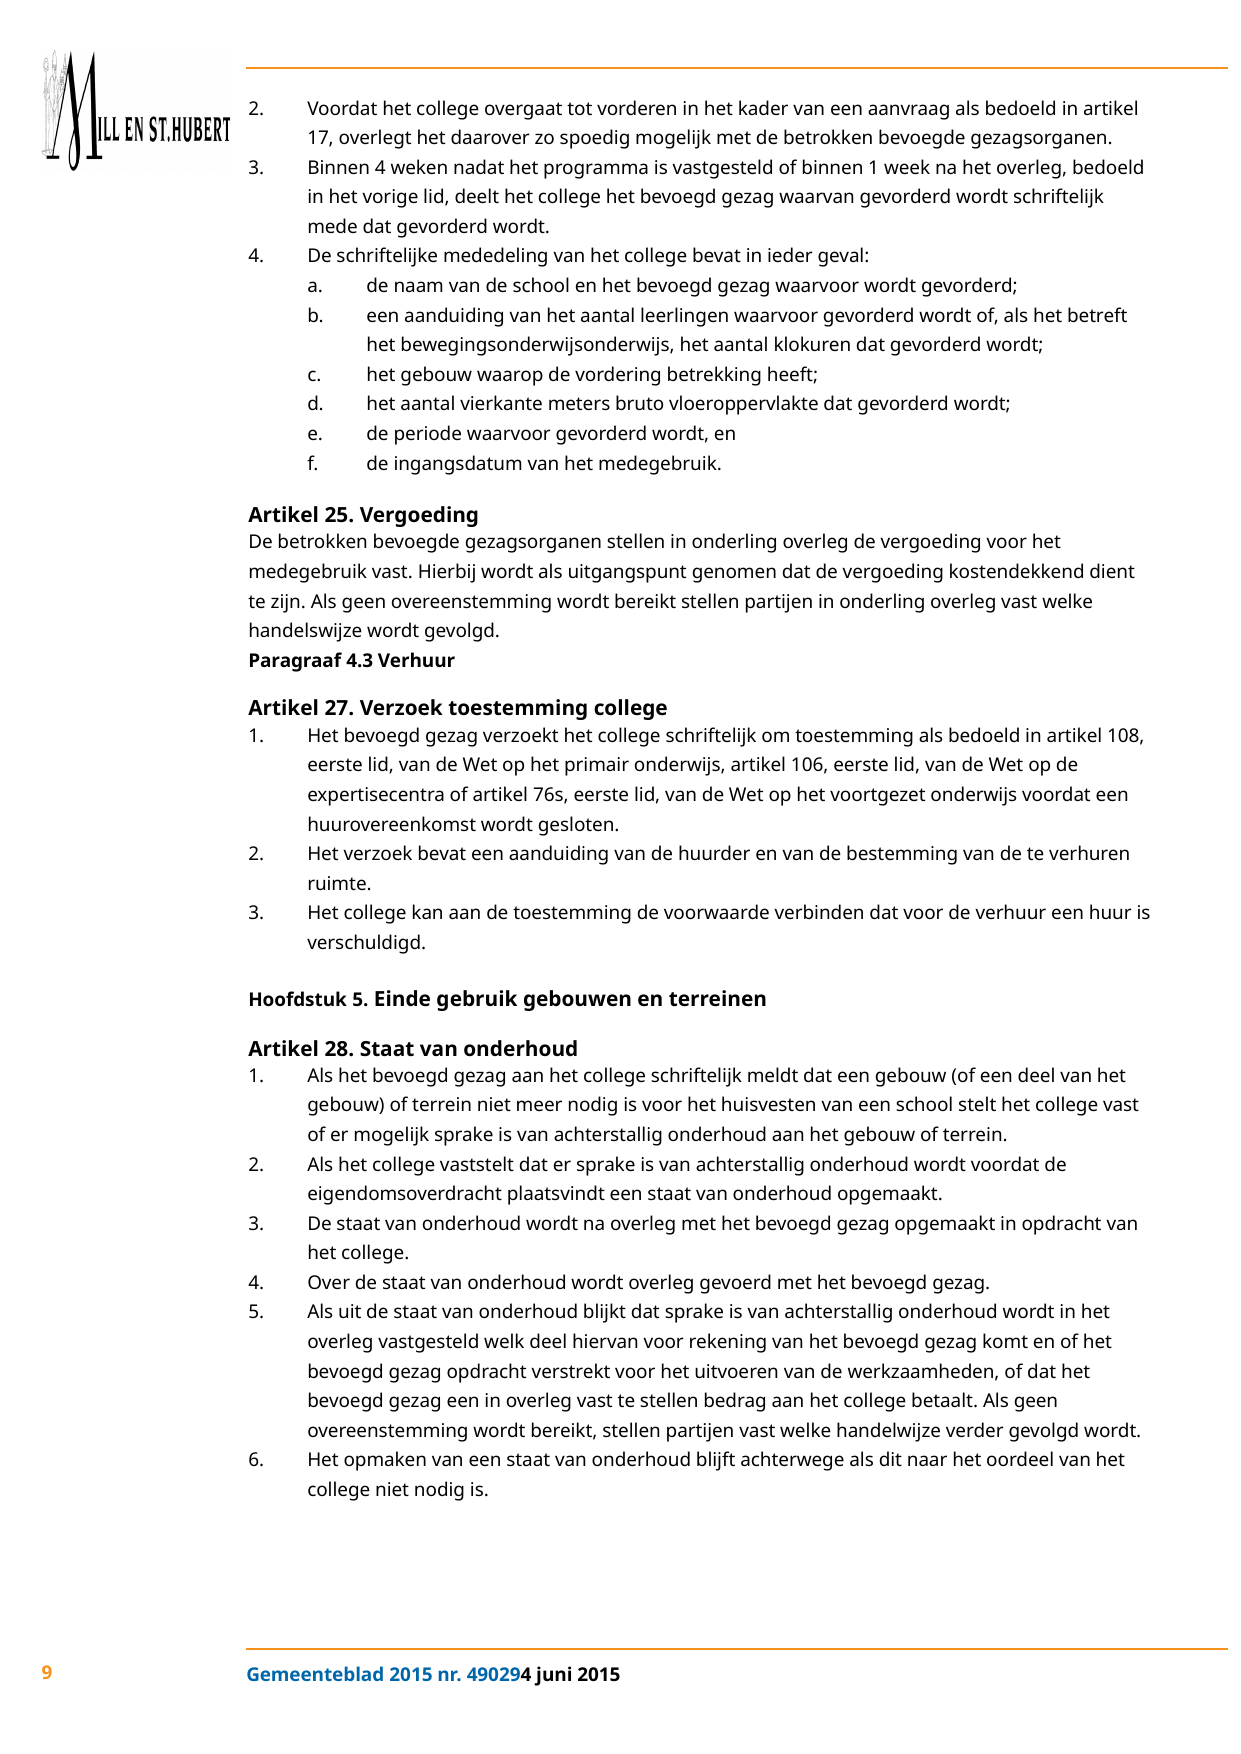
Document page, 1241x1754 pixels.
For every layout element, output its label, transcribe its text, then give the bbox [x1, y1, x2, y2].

text Artikel 25. Vergoeding [248, 500, 1152, 529]
text Paragraaf 4.3 Verhuur [248, 647, 1152, 673]
list Als het bevoegd gezag aan het college schriftelijk meldt dat een gebouw (of een deel van het gebouw) of terrein niet meer nodig is voor het huisvesten van een school stelt het college vast of er mogelijk sprake is van achterstallig onderhoud aan het gebouw of terrein. [248, 1062, 1152, 1147]
list Het opmaken van een staat van onderhoud blijft achterwege als dit naar het oordeel van het college niet nodig is. [248, 1447, 1152, 1502]
text De betrokken bevoegde gezagsorganen stellen in onderling overleg de vergoeding voor het medegebruik vast. Hierbij wordt als uitgangspunt genomen dat de vergoeding kostendekkend dient te zijn. Als geen overeenstemming wordt bereikt stellen partijen in onderling overleg vast welke handelswijze wordt gevolgd. [248, 529, 1152, 643]
list Voordat het college overgaat tot vorderen in het kader van een aanvraag als bedoeld in artikel 17, overlegt het daarover zo spoedig mogelijk met de betrokken bevoegde gezagsorganen. [248, 95, 1152, 150]
list Over de staat van onderhoud wordt overleg gevoerd met het bevoegd gezag. [248, 1269, 1152, 1295]
list De schriftelijke mededeling van het college bevat in ieder geval: [248, 243, 1152, 268]
list het gebouw waarop de vordering betrekking heeft; [307, 361, 1152, 387]
list de ingangsdatum van het medegebruik. [307, 450, 1152, 476]
list Als het college vaststelt dat er sprake is van achterstallig onderhoud wordt voordat de eigendomsoverdracht plaatsvindt een staat van onderhoud opgemaakt. [248, 1151, 1152, 1206]
list de naam van de school en het bevoegd gezag waarvoor wordt gevorderd; [307, 272, 1152, 298]
list Als uit de staat van onderhoud blijkt dat sprake is van achterstallig onderhoud wordt in het overleg vastgesteld welk deel hiervan voor rekening van het bevoegd gezag komt en of het bevoegd gezag opdracht verstrekt voor het uitvoeren van de werkzaamheden, of dat het bevoegd gezag een in overleg vast te stellen bedrag aan het college betaalt. Als geen overeenstemming wordt bereikt, stellen partijen vast welke handelwijze verder gevolgd wordt. [248, 1299, 1152, 1443]
list Het college kan aan de toestemming de voorwaarde verbinden dat voor de verhuur een huur is verschuldigd. [248, 899, 1152, 955]
list het aantal vierkante meters bruto vloeroppervlakte dat gevorderd wordt; [307, 391, 1152, 416]
list Het verzoek bevat een aanduiding van de huurder en van de bestemming van de te verhuren ruimte. [248, 840, 1152, 896]
list de periode waarvoor gevorderd wordt, en [307, 420, 1152, 446]
text Artikel 28. Staat van onderhoud [248, 1034, 1152, 1062]
text Hoofdstuk 5. Einde gebruik gebouwen en terreinen [248, 984, 1152, 1013]
list een aanduiding van het aantal leerlingen waarvoor gevorderd wordt of, als het betreft het bewegingsonderwijsonderwijs, het aantal klokuren dat gevorderd wordt; [307, 302, 1152, 357]
list Het bevoegd gezag verzoekt het college schriftelijk om toestemming als bedoeld in artikel 108, eerste lid, van de Wet op het primair onderwijs, artikel 106, eerste lid, van de Wet op de expertisecentra of artikel 76s, eerste lid, van de Wet op het voortgezet onderwijs voordat een huurovereenkomst wordt gesloten. [248, 722, 1152, 836]
picture [41, 47, 231, 172]
list De staat van onderhoud wordt na overleg met het bevoegd gezag opgemaakt in opdracht van het college. [248, 1210, 1152, 1265]
list Binnen 4 weken nadat het programma is vastgesteld of binnen 1 week na het overleg, bedoeld in het vorige lid, deelt het college het bevoegd gezag waarvan gevorderd wordt schriftelijk mede dat gevorderd wordt. [248, 154, 1152, 239]
text Artikel 27. Verzoek toestemming college [248, 693, 1152, 722]
